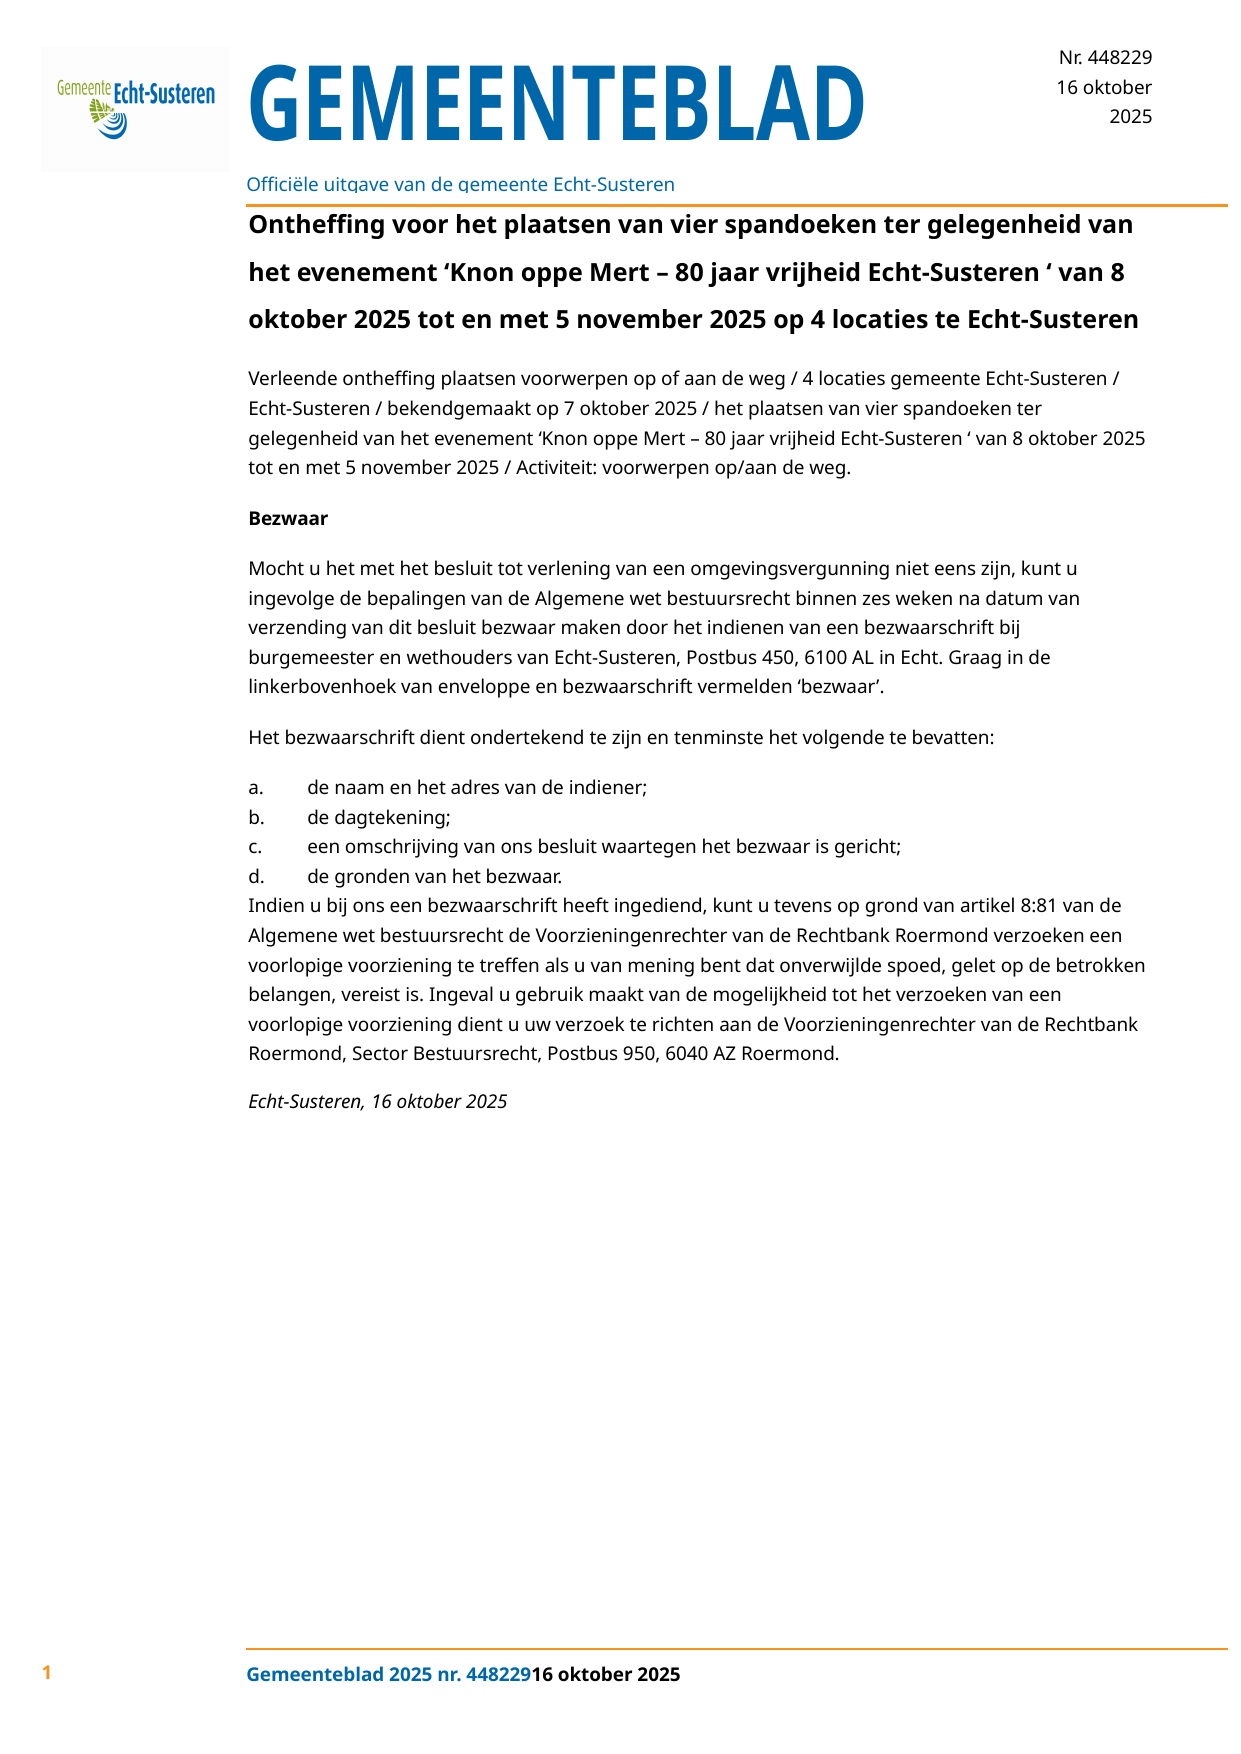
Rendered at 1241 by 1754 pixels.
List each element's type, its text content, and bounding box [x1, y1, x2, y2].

text Indien u bij ons een bezwaarschrift heeft ingediend, kunt u tevens op grond van artikel 8:81 van de Algemene wet bestuursrecht de Voorzieningenrechter van de Rechtbank Roermond verzoeken een voorlopige voorziening te treffen als u van mening bent dat onverwijlde spoed, gelet op de betrokken belangen, vereist is. Ingeval u gebruik maakt van de mogelijkheid tot het verzoeken van een voorlopige voorziening dient u uw verzoek te richten aan de Voorzieningenrechter van de Rechtbank Roermond, Sector Bestuursrecht, Postbus 950, 6040 AZ Roermond. [248, 893, 1152, 1066]
text Het bezwaarschrift dient ondertekend te zijn en tenminste het volgende te bevatten: [248, 724, 1152, 749]
list de naam en het adres van de indiener; [248, 774, 1152, 800]
list de dagtekening; [248, 804, 1152, 829]
text Echt-Susteren, 16 oktober 2025 [248, 1088, 1152, 1114]
list een omschrijving van ons besluit waartegen het bezwaar is gericht; [248, 833, 1152, 859]
text Mocht u het met het besluit tot verlening van een omgevingsvergunning niet eens zijn, kunt u ingevolge de bepalingen van de Algemene wet bestuursrecht binnen zes weken na datum van verzending van dit besluit bezwaar maken door het indienen van een bezwaarschrift bij burgemeester en wethouders van Echt-Susteren, Postbus 450, 6100 AL in Echt. Graag in de linkerbovenhoek van enveloppe en bezwaarschrift vermelden ‘bezwaar’. [248, 555, 1152, 699]
text Verleende ontheffing plaatsen voorwerpen op of aan de weg / 4 locaties gemeente Echt-Susteren / Echt-Susteren / bekendgemaakt op 7 oktober 2025 / het plaatsen van vier spandoeken ter gelegenheid van het evenement ‘Knon oppe Mert – 80 jaar vrijheid Echt-Susteren ‘ van 8 oktober 2025 tot en met 5 november 2025 / Activiteit: voorwerpen op/aan de weg. [248, 366, 1152, 480]
text Bezwaar [248, 505, 1152, 530]
list de gronden van het bezwaar. [248, 863, 1152, 889]
picture [41, 47, 231, 172]
text Ontheffing voor het plaatsen van vier spandoeken ter gelegenheid van het evenement ‘Knon oppe Mert – 80 jaar vrijheid Echt-Susteren ‘ van 8 oktober 2025 tot en met 5 november 2025 op 4 locaties te Echt-Susteren [248, 207, 1152, 336]
